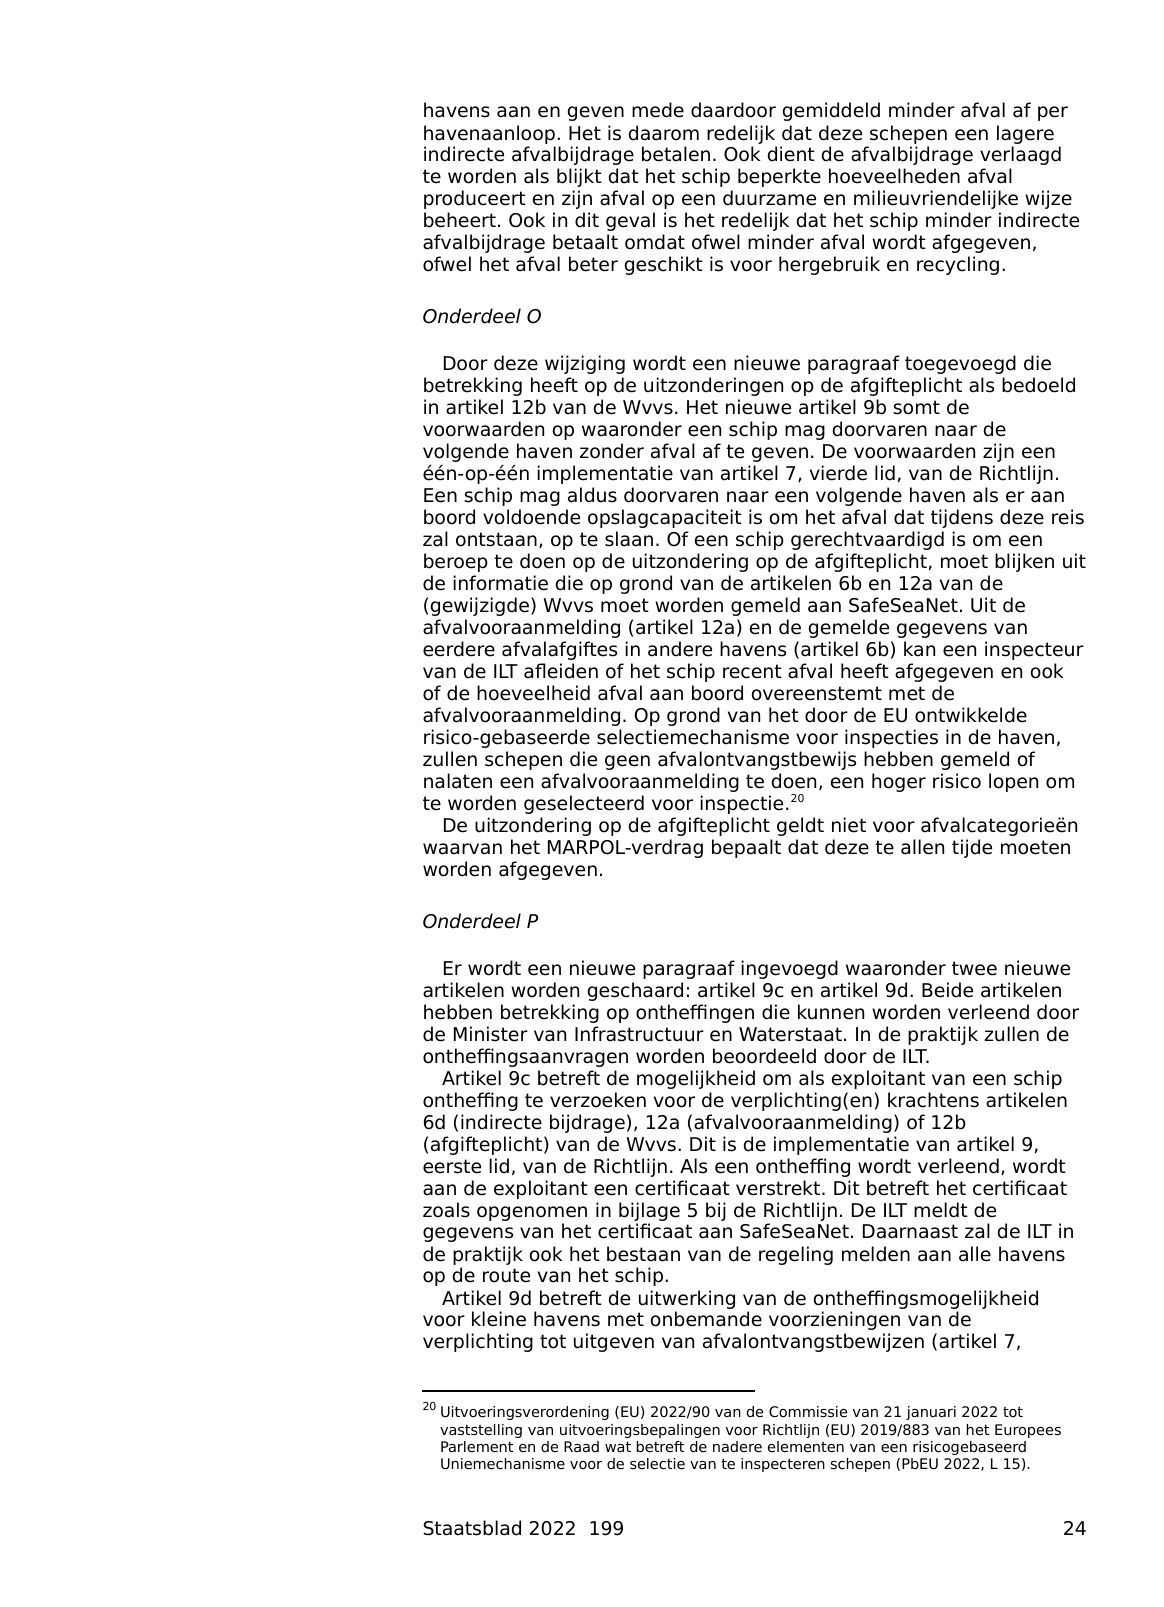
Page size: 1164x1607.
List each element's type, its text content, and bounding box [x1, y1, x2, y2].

text Er wordt een nieuwe paragraaf ingevoegd waaronder twee nieuwe artikelen worden geschaard: artikel 9c en artikel 9d. Beide artikelen hebben betrekking op ontheffingen die kunnen worden verleend door de Minister van Infrastructuur en Waterstaat. In de praktijk zullen de ontheffingsaanvragen worden beoordeeld door de ILT. [422, 958, 1087, 1068]
text havens aan en geven mede daardoor gemiddeld minder afval af per havenaanloop. Het is daarom redelijk dat deze schepen een lagere indirecte afvalbijdrage betalen. Ook dient de afvalbijdrage verlaagd te worden als blijkt dat het schip beperkte hoeveelheden afval produceert en zijn afval op een duurzame en milieuvriendelijke wijze beheert. Ook in dit geval is het redelijk dat het schip minder indirecte afvalbijdrage betaalt omdat ofwel minder afval wordt afgegeven, ofwel het afval beter geschikt is voor hergebruik en recycling. [422, 100, 1087, 276]
text Door deze wijziging wordt een nieuwe paragraaf toegevoegd die betrekking heeft op de uitzonderingen op de afgifteplicht als bedoeld in artikel 12b van de Wvvs. Het nieuwe artikel 9b somt de voorwaarden op waaronder een schip mag doorvaren naar de volgende haven zonder afval af te geven. De voorwaarden zijn een één-op-één implementatie van artikel 7, vierde lid, van de Richtlijn. Een schip mag aldus doorvaren naar een volgende haven als er aan boord voldoende opslagcapaciteit is om het afval dat tijdens deze reis zal ontstaan, op te slaan. Of een schip gerechtvaardigd is om een beroep te doen op de uitzondering op de afgifteplicht, moet blijken uit de informatie die op grond van de artikelen 6b en 12a van de (gewijzigde) Wvvs moet worden gemeld aan SafeSeaNet. Uit de afvalvooraanmelding (artikel 12a) en de gemelde gegevens van eerdere afvalafgiftes in andere havens (artikel 6b) kan een inspecteur van de ILT afleiden of het schip recent afval heeft afgegeven en ook of de hoeveelheid afval aan boord overeenstemt met de afvalvooraanmelding. Op grond van het door de EU ontwikkelde risico-gebaseerde selectiemechanisme voor inspecties in de haven, zullen schepen die geen afvalontvangstbewijs hebben gemeld of nalaten een afvalvooraanmelding te doen, een hoger risico lopen om te worden geselecteerd voor inspectie. [422, 353, 1087, 815]
text De uitzondering op de afgifteplicht geldt niet voor afvalcategorieën waarvan het MARPOL-verdrag bepaalt dat deze te allen tijde moeten worden afgegeven. [422, 815, 1087, 881]
subtitle Onderdeel O [422, 306, 1087, 328]
text Artikel 9d betreft de uitwerking van de ontheffingsmogelijkheid voor kleine havens met onbemande voorzieningen van de verplichting tot uitgeven van afvalontvangstbewijzen (artikel 7, [422, 1287, 1087, 1353]
text Uitvoeringsverordening (EU) 2022/90 van de Commissie van 21 januari 2022 tot vaststelling van uitvoeringsbepalingen voor Richtlijn (EU) 2019/883 van het Europees Parlement en de Raad wat betreft de nadere elementen van een risicogebaseerd Uniemechanisme voor de selectie van te inspecteren schepen (PbEU 2022, L 15). [422, 1400, 1087, 1473]
subtitle Onderdeel P [422, 911, 1087, 933]
text Artikel 9c betreft de mogelijkheid om als exploitant van een schip ontheffing te verzoeken voor de verplichting(en) krachtens artikelen 6d (indirecte bijdrage), 12a (afvalvooraanmelding) of 12b (afgifteplicht) van de Wvvs. Dit is de implementatie van artikel 9, eerste lid, van de Richtlijn. Als een ontheffing wordt verleend, wordt aan de exploitant een certificaat verstrekt. Dit betreft het certificaat zoals opgenomen in bijlage 5 bij de Richtlijn. De ILT meldt de gegevens van het certificaat aan SafeSeaNet. Daarnaast zal de ILT in de praktijk ook het bestaan van de regeling melden aan alle havens op de route van het schip. [422, 1068, 1087, 1287]
